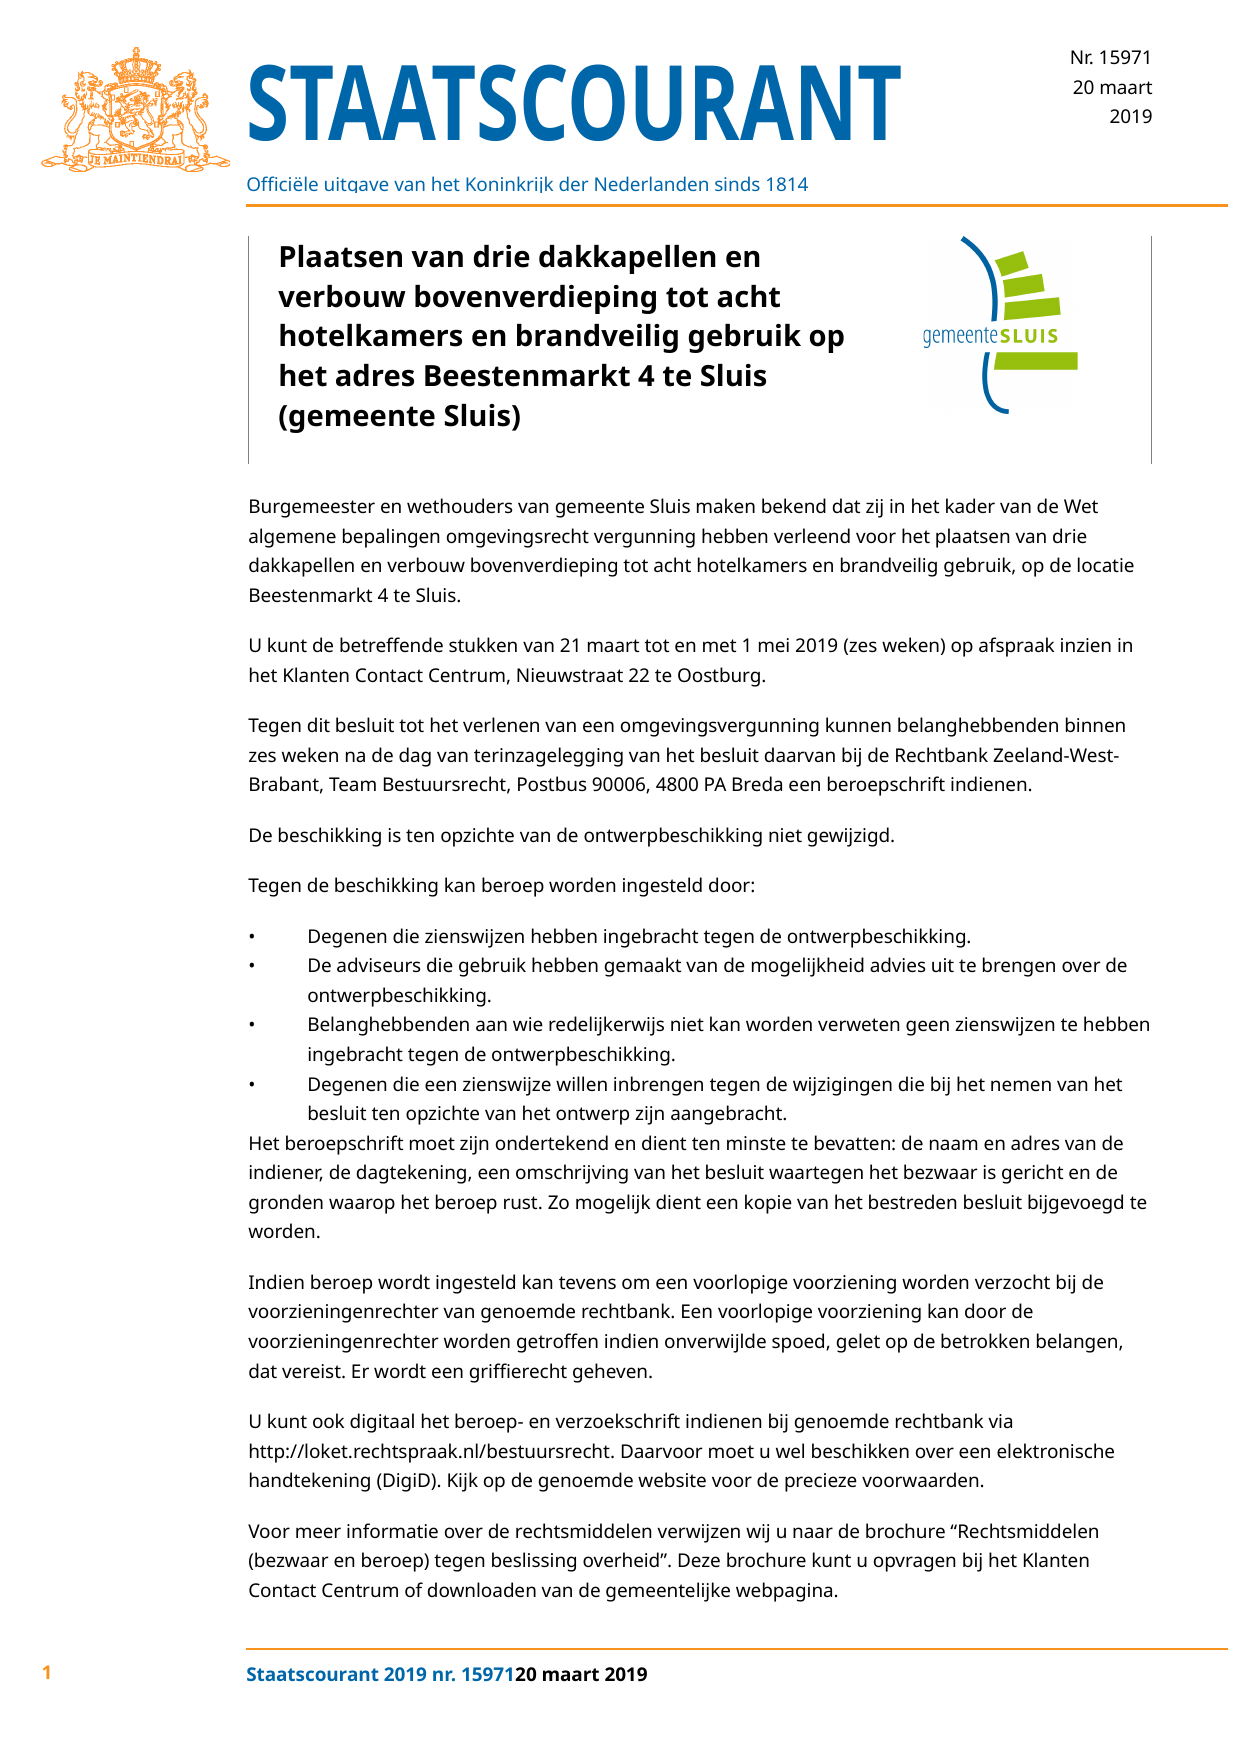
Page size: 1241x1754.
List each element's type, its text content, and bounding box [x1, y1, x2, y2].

picture [923, 236, 1078, 414]
text U kunt ook digitaal het beroep- en verzoekschrift indienen bij genoemde rechtbank via http://loket.rechtspraak.nl/bestuursrecht. Daarvoor moet u wel beschikken over een elektronische handtekening (DigiD). Kijk op de genoemde website voor de precieze voorwaarden. [248, 1408, 1152, 1493]
list De adviseurs die gebruik hebben gemaakt van de mogelijkheid advies uit te brengen over de ontwerpbeschikking. [248, 952, 1152, 1008]
text Indien beroep wordt ingesteld kan tevens om een voorlopige voorziening worden verzocht bij de voorzieningenrechter van genoemde rechtbank. Een voorlopige voorziening kan door de voorzieningenrechter worden getroffen indien onverwijlde spoed, gelet op de betrokken belangen, dat vereist. Er wordt een griffierecht geheven. [248, 1269, 1152, 1384]
picture [41, 47, 231, 172]
text Burgemeester en wethouders van gemeente Sluis maken bekend dat zij in het kader van de Wet algemene bepalingen omgevingsrecht vergunning hebben verleend voor het plaatsen van drie dakkapellen en verbouw bovenverdieping tot acht hotelkamers en brandveilig gebruik, op de locatie Beestenmarkt 4 te Sluis. [248, 493, 1152, 608]
list Degenen die een zienswijze willen inbrengen tegen de wijzigingen die bij het nemen van het besluit ten opzichte van het ontwerp zijn aangebracht. [248, 1071, 1152, 1126]
text De beschikking is ten opzichte van de ontwerpbeschikking niet gewijzigd. [248, 822, 1152, 848]
list Degenen die zienswijzen hebben ingebracht tegen de ontwerpbeschikking. [248, 923, 1152, 949]
table_header [1078, 236, 1151, 413]
text Het beroepschrift moet zijn ondertekend en dient ten minste te bevatten: de naam en adres van de indiener, de dagtekening, een omschrijving van het besluit waartegen het bezwaar is gericht en de gronden waarop het beroep rust. Zo mogelijk dient een kopie van het bestreden besluit bijgevoegd te worden. [248, 1130, 1152, 1244]
text Tegen de beschikking kan beroep worden ingesteld door: [248, 872, 1152, 898]
list Belanghebbenden aan wie redelijkerwijs niet kan worden verweten geen zienswijzen te hebben ingebracht tegen de ontwerpbeschikking. [248, 1012, 1152, 1067]
table_header [850, 236, 923, 413]
text Voor meer informatie over de rechtsmiddelen verwijzen wij u naar de brochure “Rechtsmiddelen (bezwaar en beroep) tegen beslissing overheid”. Deze brochure kunt u opvragen bij het Klanten Contact Centrum of downloaden van de gemeentelijke webpagina. [248, 1518, 1152, 1603]
table_header Plaatsen van drie dakkapellen en verbouw bovenverdieping tot acht hotelkamers en brandveilig gebruik op het adres Beestenmarkt 4 te Sluis (gemeente Sluis) [249, 236, 850, 464]
text Tegen dit besluit tot het verlenen van een omgevingsvergunning kunnen belanghebbenden binnen zes weken na de dag van terinzagelegging van het besluit daarvan bij de Rechtbank Zeeland-West-Brabant, Team Bestuursrecht, Postbus 90006, 4800 PA Breda een beroepschrift indienen. [248, 712, 1152, 797]
text U kunt de betreffende stukken van 21 maart tot en met 1 mei 2019 (zes weken) op afspraak inzien in het Klanten Contact Centrum, Nieuwstraat 22 te Oostburg. [248, 632, 1152, 688]
table_header [850, 414, 1151, 464]
